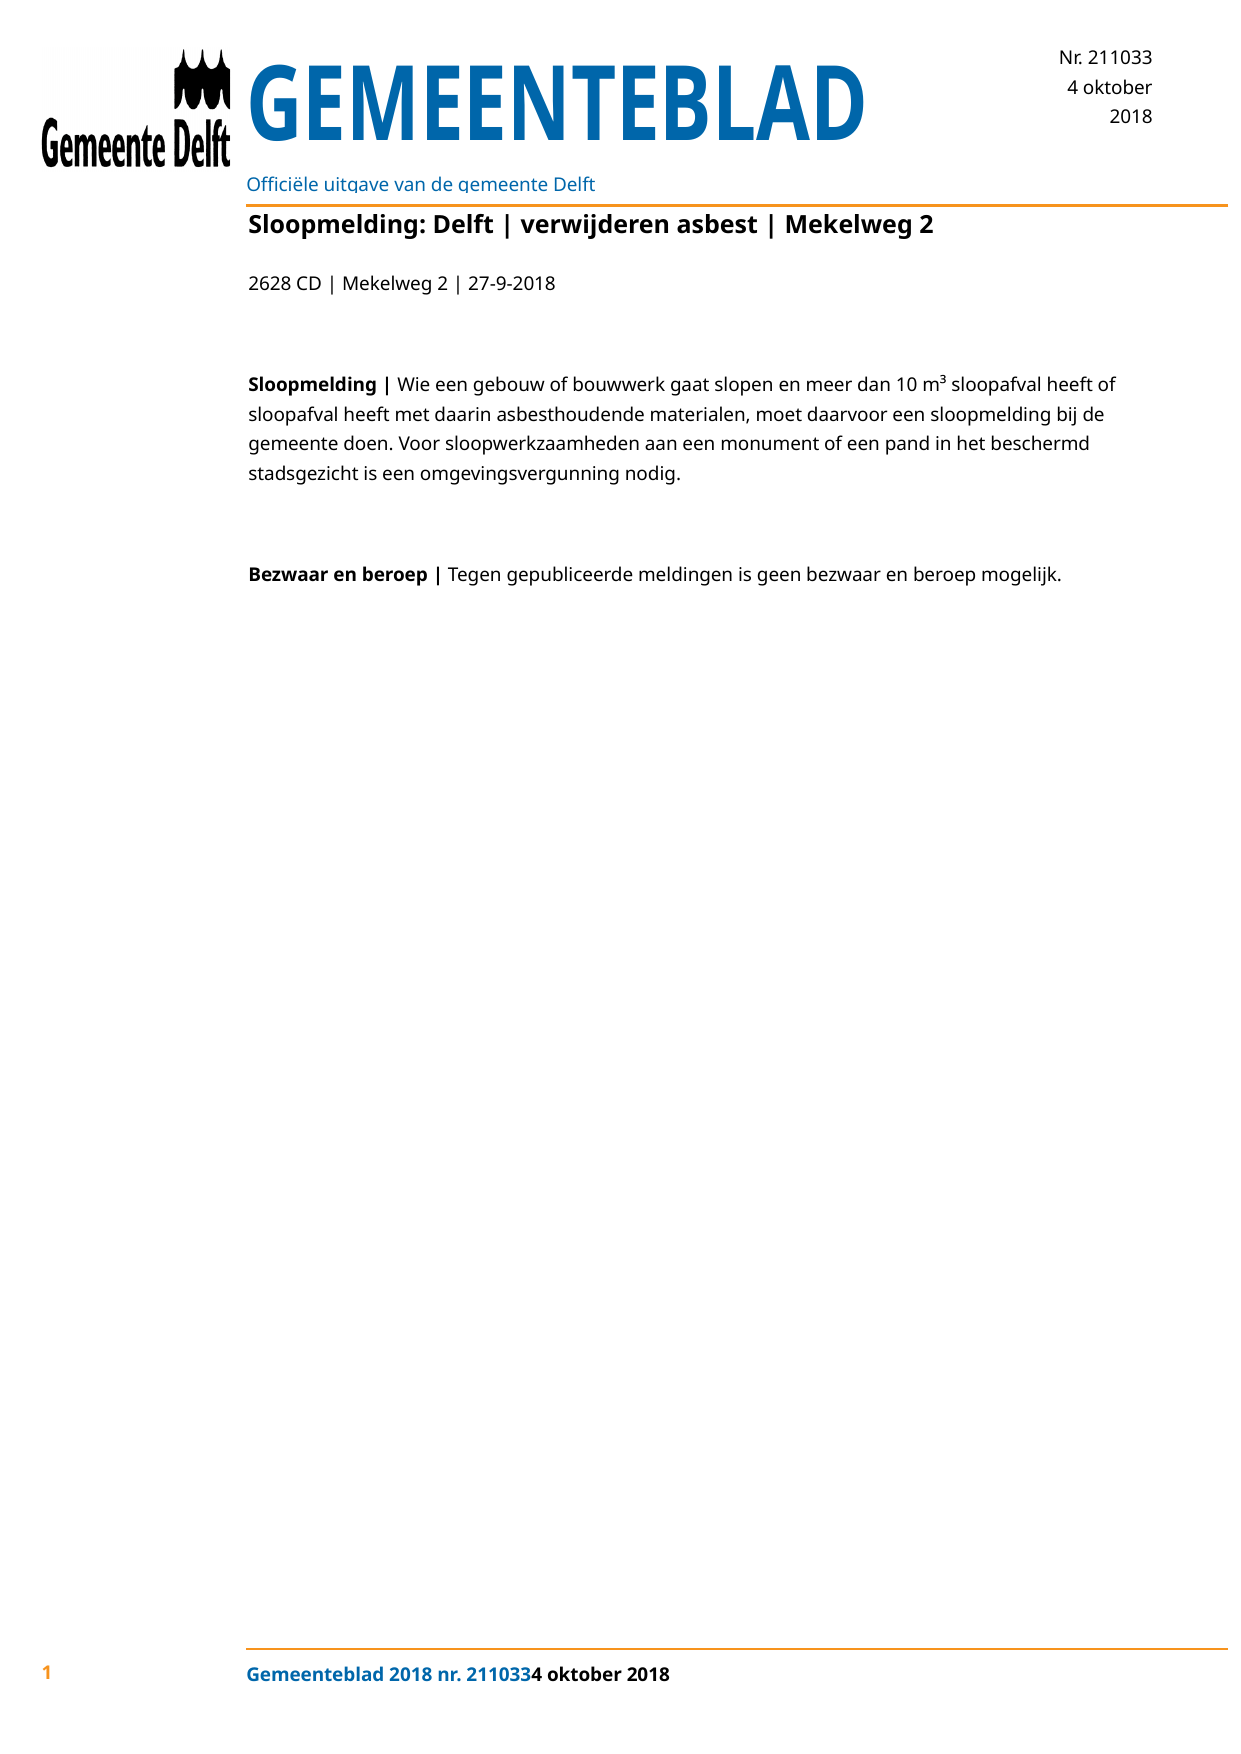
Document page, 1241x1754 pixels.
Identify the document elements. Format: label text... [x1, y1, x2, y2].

picture [41, 47, 231, 172]
text Sloopmelding | Wie een gebouw of bouwwerk gaat slopen en meer dan 10 m³ sloopafval heeft of sloopafval heeft met daarin asbesthoudende materialen, moet daarvoor een sloopmelding bij de gemeente doen. Voor sloopwerkzaamheden aan een monument of een pand in het beschermd stadsgezicht is een omgevingsvergunning nodig. [248, 371, 1152, 486]
text Bezwaar en beroep | Tegen gepubliceerde meldingen is geen bezwaar en beroep mogelijk. [248, 561, 1152, 586]
text 2628 CD | Mekelweg 2 | 27-9-2018 [248, 270, 1152, 296]
text Sloopmelding: Delft | verwijderen asbest | Mekelweg 2 [248, 207, 1152, 241]
